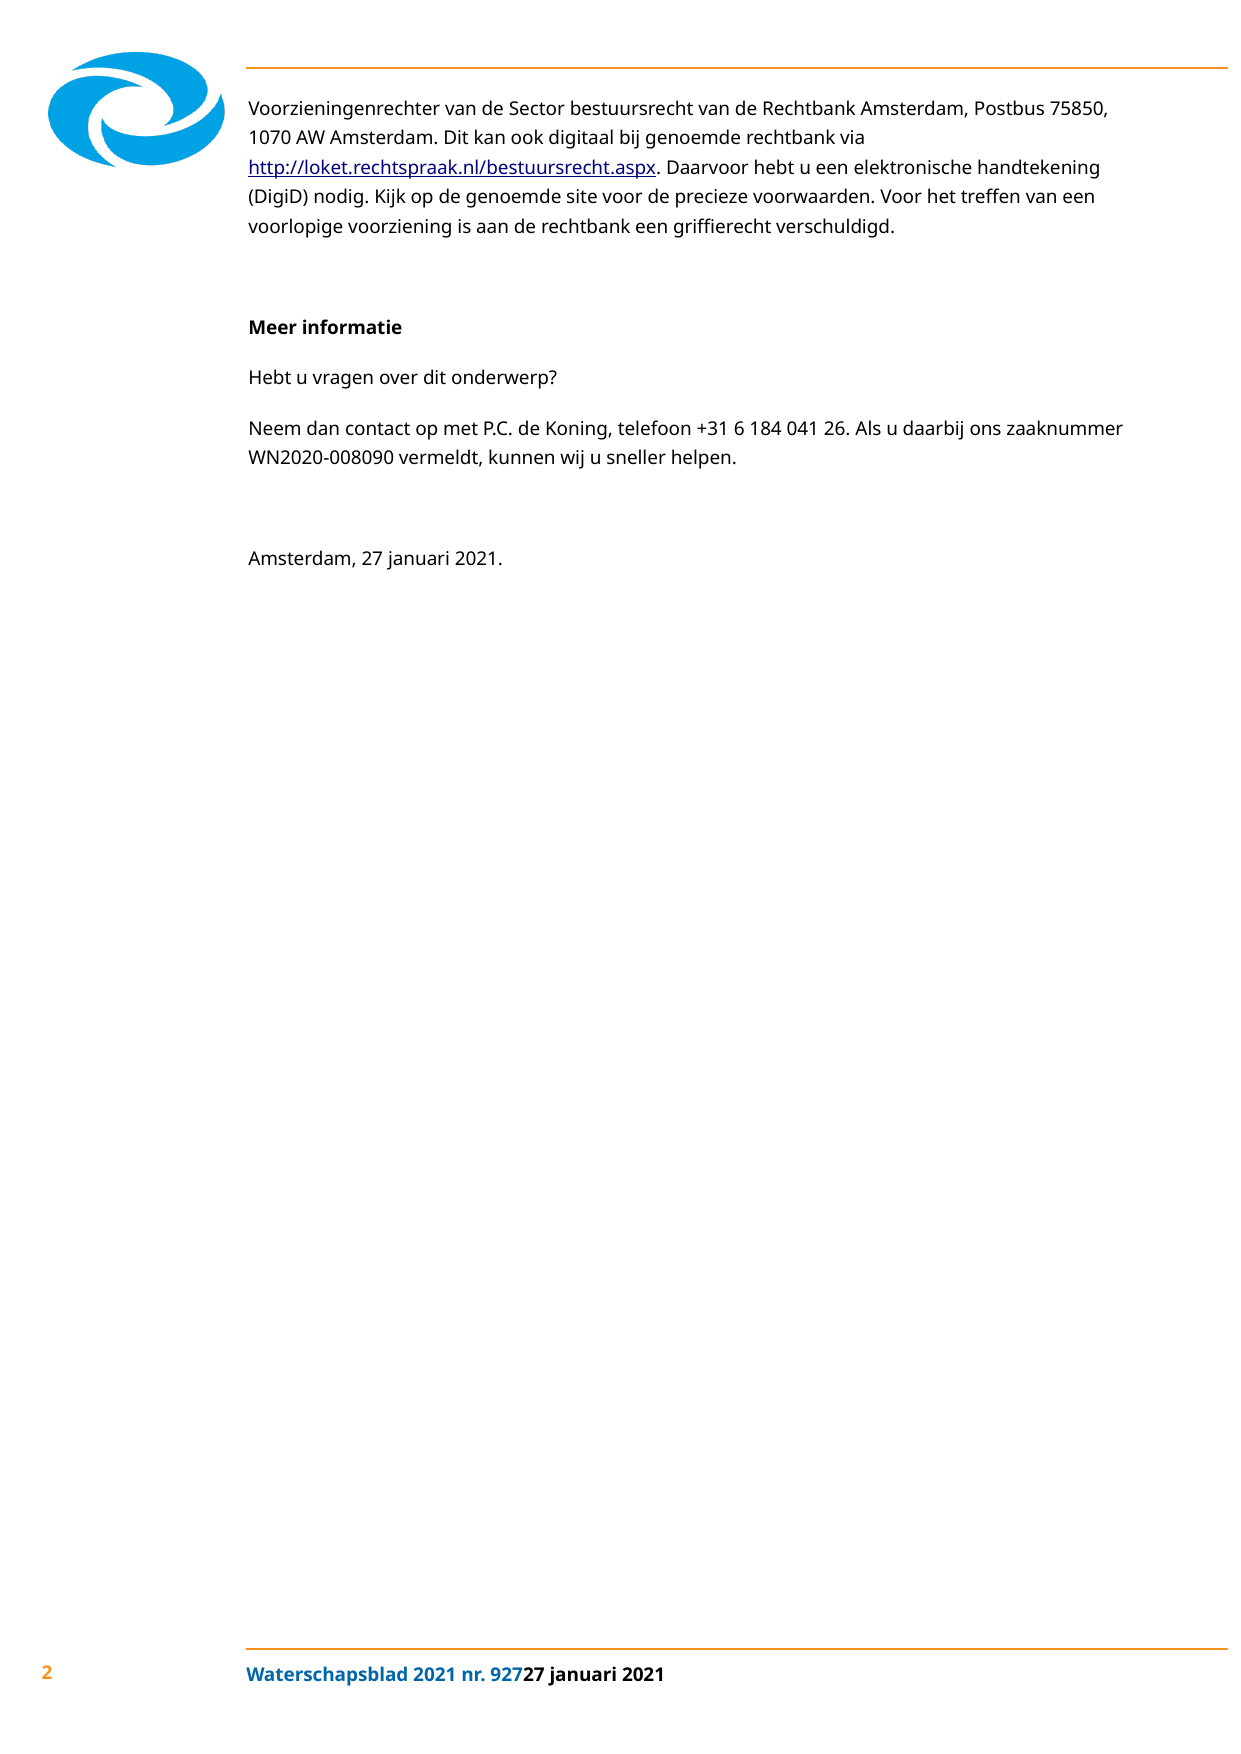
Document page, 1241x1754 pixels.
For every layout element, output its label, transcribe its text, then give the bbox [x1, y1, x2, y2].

picture [41, 47, 231, 172]
text Hebt u vragen over dit onderwerp? [248, 364, 1152, 390]
text Voorzieningenrechter van de Sector bestuursrecht van de Rechtbank Amsterdam, Postbus 75850, 1070 AW Amsterdam. Dit kan ook digitaal bij genoemde rechtbank via http://loket.rechtspraak.nl/bestuursrecht.aspx. Daarvoor hebt u een elektronische handtekening (DigiD) nodig. Kijk op de genoemde site voor de precieze voorwaarden. Voor het treffen van een voorlopige voorziening is aan de rechtbank een griffierecht verschuldigd. [248, 95, 1152, 239]
text Amsterdam, 27 januari 2021. [248, 545, 1152, 571]
text Neem dan contact op met P.C. de Koning, telefoon +31 6 184 041 26. Als u daarbij ons zaaknummer WN2020-008090 vermeldt, kunnen wij u sneller helpen. [248, 415, 1152, 470]
text Meer informatie [248, 314, 1152, 340]
